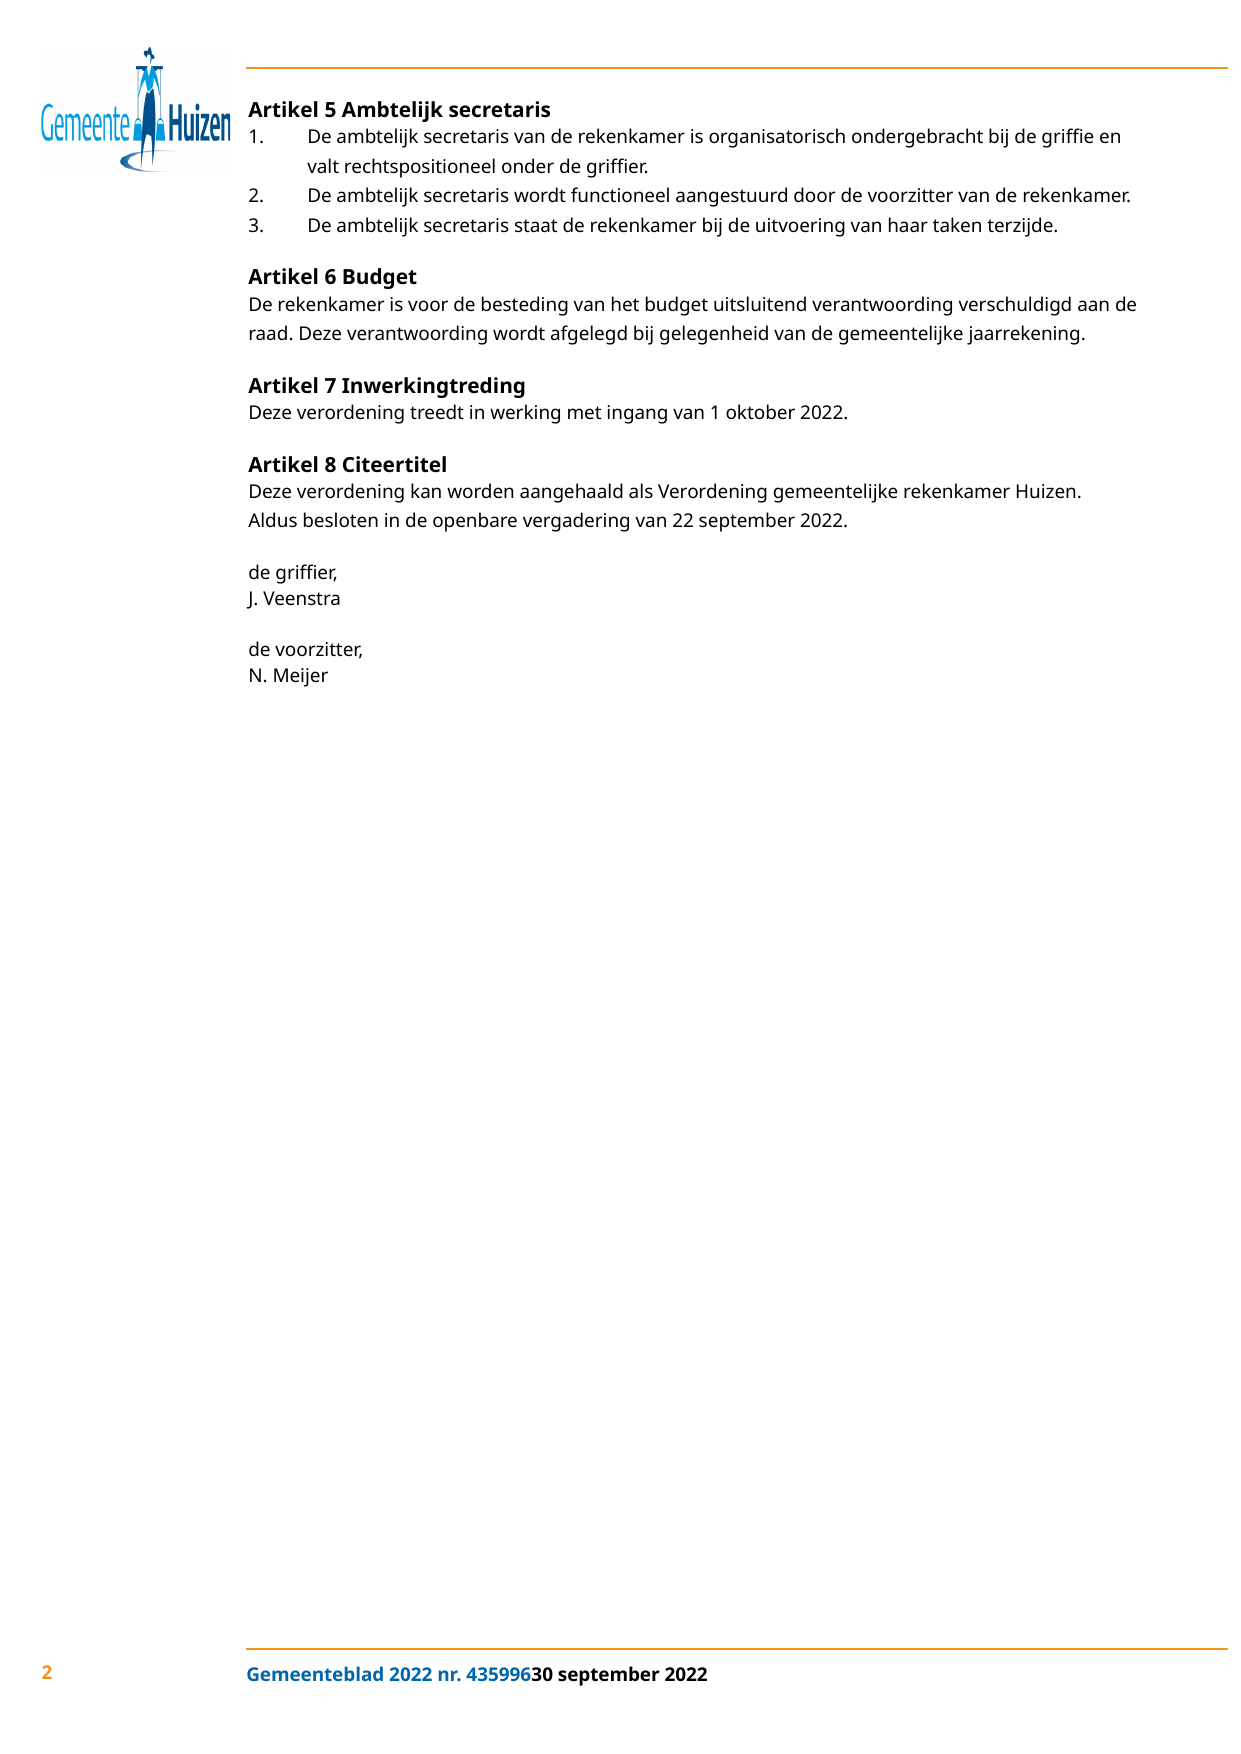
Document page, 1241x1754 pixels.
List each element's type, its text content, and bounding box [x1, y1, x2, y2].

text J. Veenstra [248, 585, 1152, 611]
picture [41, 47, 231, 172]
text Deze verordening treedt in werking met ingang van 1 oktober 2022. [248, 399, 1152, 425]
text de griffier, [248, 559, 1152, 585]
text Artikel 6 Budget [248, 262, 1152, 291]
text Deze verordening kan worden aangehaald als Verordening gemeentelijke rekenkamer Huizen. [248, 478, 1152, 504]
text Artikel 8 Citeertitel [248, 450, 1152, 478]
text de voorzitter, [248, 636, 1152, 662]
text N. Meijer [248, 662, 1152, 688]
text Aldus besloten in de openbare vergadering van 22 september 2022. [248, 508, 1152, 533]
list De ambtelijk secretaris van de rekenkamer is organisatorisch ondergebracht bij de griffie en valt rechtspositioneel onder de griffier. [248, 123, 1152, 178]
text Artikel 5 Ambtelijk secretaris [248, 95, 1152, 123]
list De ambtelijk secretaris wordt functioneel aangestuurd door de voorzitter van de rekenkamer. [248, 182, 1152, 208]
list De ambtelijk secretaris staat de rekenkamer bij de uitvoering van haar taken terzijde. [248, 212, 1152, 238]
text De rekenkamer is voor de besteding van het budget uitsluitend verantwoording verschuldigd aan de raad. Deze verantwoording wordt afgelegd bij gelegenheid van de gemeentelijke jaarrekening. [248, 291, 1152, 346]
text Artikel 7 Inwerkingtreding [248, 371, 1152, 399]
